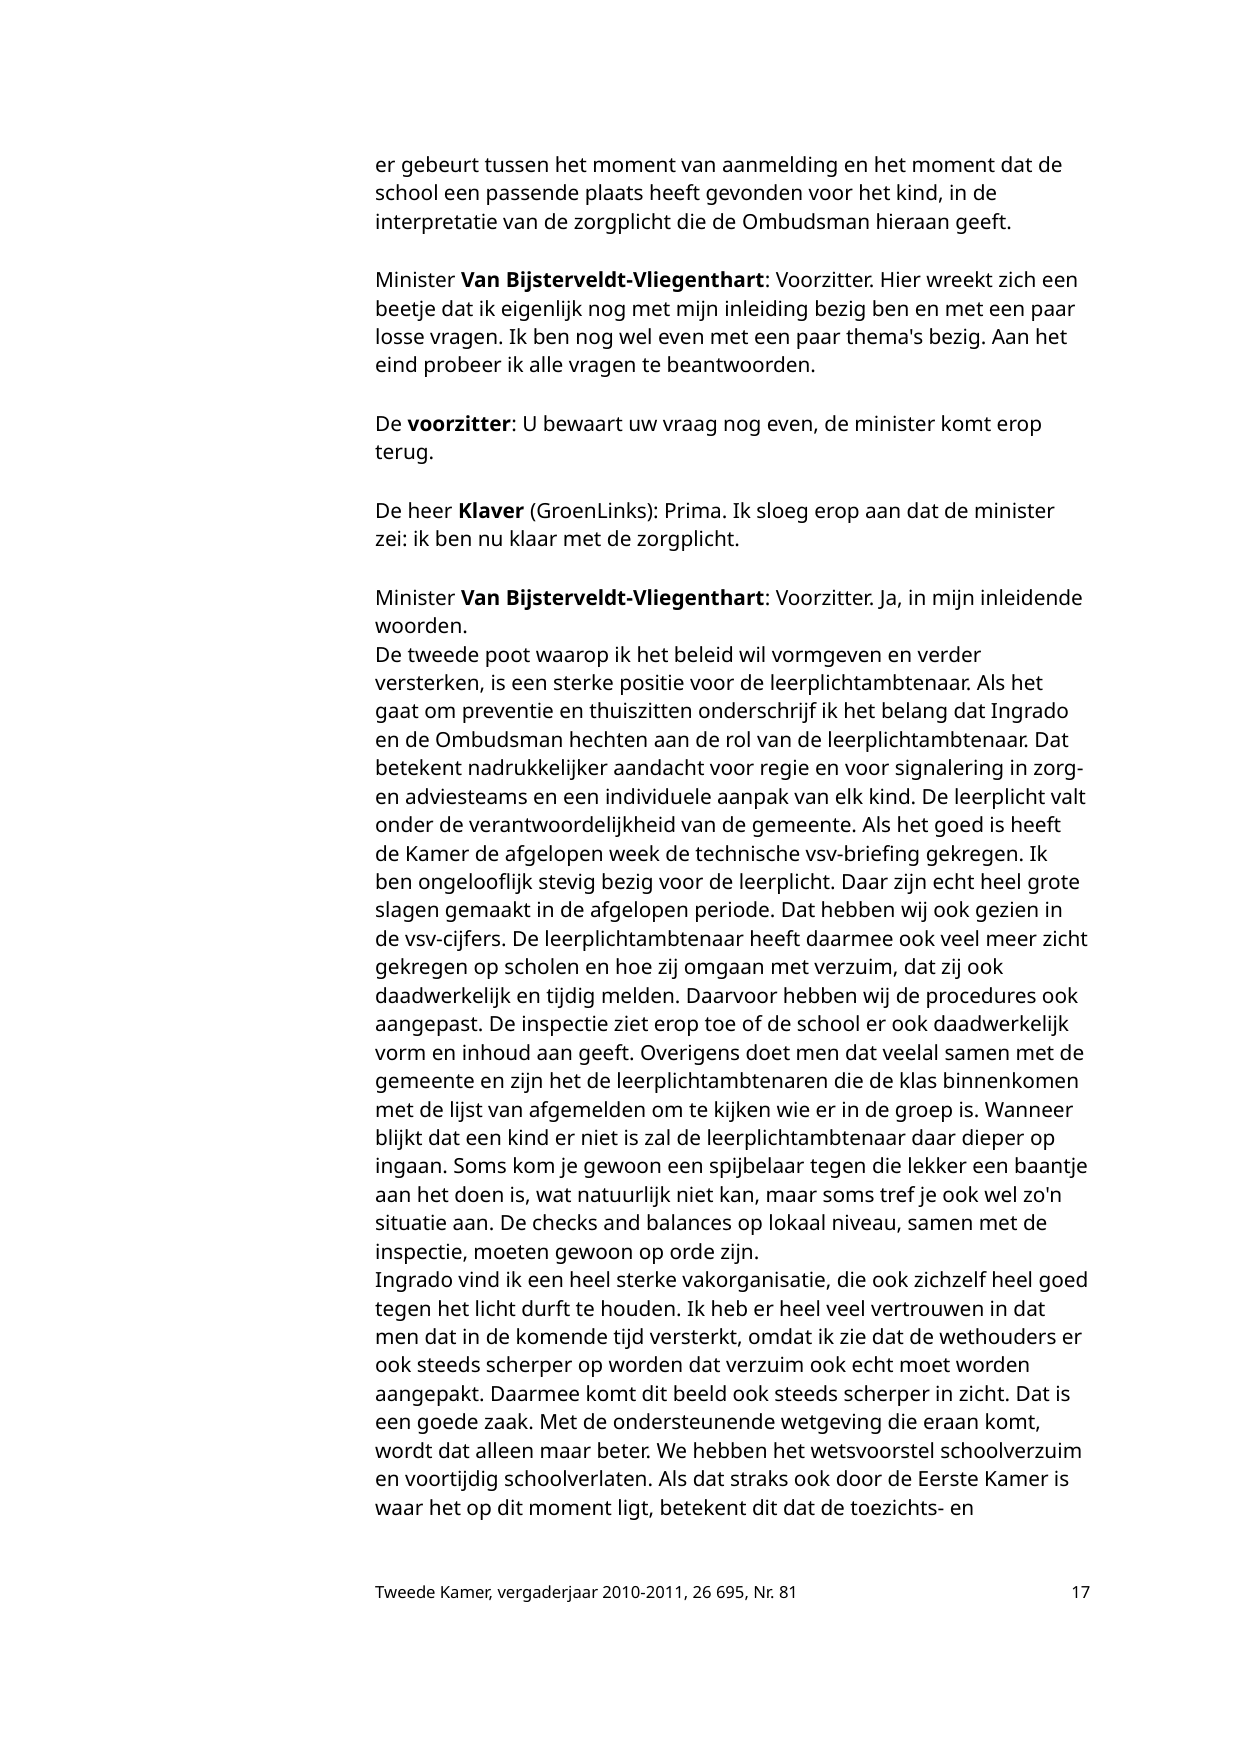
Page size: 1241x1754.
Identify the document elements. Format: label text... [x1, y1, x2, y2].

text De heer Klaver (GroenLinks): Prima. Ik sloeg erop aan dat de minister zei: ik ben nu klaar met de zorgplicht. [375, 496, 1090, 553]
text Minister Van Bijsterveldt-Vliegenthart: Voorzitter. Hier wreekt zich een beetje dat ik eigenlijk nog met mijn inleiding bezig ben en met een paar losse vragen. Ik ben nog wel even met een paar thema's bezig. Aan het eind probeer ik alle vragen te beantwoorden. [375, 265, 1090, 379]
text Ingrado vind ik een heel sterke vakorganisatie, die ook zichzelf heel goed tegen het licht durft te houden. Ik heb er heel veel vertrouwen in dat men dat in de komende tijd versterkt, omdat ik zie dat de wethouders er ook steeds scherper op worden dat verzuim ook echt moet worden aangepakt. Daarmee komt dit beeld ook steeds scherper in zicht. Dat is een goede zaak. Met de ondersteunende wetgeving die eraan komt, wordt dat alleen maar beter. We hebben het wetsvoorstel schoolverzuim en voortijdig schoolverlaten. Als dat straks ook door de Eerste Kamer is waar het op dit moment ligt, betekent dit dat de toezichts- en [375, 1265, 1090, 1521]
text Minister Van Bijsterveldt-Vliegenthart: Voorzitter. Ja, in mijn inleidende woorden. [375, 583, 1090, 640]
text De tweede poot waarop ik het beleid wil vormgeven en verder versterken, is een sterke positie voor de leerplichtambtenaar. Als het gaat om preventie en thuiszitten onderschrijf ik het belang dat Ingrado en de Ombudsman hechten aan de rol van de leerplichtambtenaar. Dat betekent nadrukkelijker aandacht voor regie en voor signalering in zorg- en adviesteams en een individuele aanpak van elk kind. De leerplicht valt onder de verantwoordelijkheid van de gemeente. Als het goed is heeft de Kamer de afgelopen week de technische vsv-briefing gekregen. Ik ben ongelooflijk stevig bezig voor de leerplicht. Daar zijn echt heel grote slagen gemaakt in de afgelopen periode. Dat hebben wij ook gezien in de vsv-cijfers. De leerplichtambtenaar heeft daarmee ook veel meer zicht gekregen op scholen en hoe zij omgaan met verzuim, dat zij ook daadwerkelijk en tijdig melden. Daarvoor hebben wij de procedures ook aangepast. De inspectie ziet erop toe of de school er ook daadwerkelijk vorm en inhoud aan geeft. Overigens doet men dat veelal samen met de gemeente en zijn het de leerplichtambtenaren die de klas binnenkomen met de lijst van afgemelden om te kijken wie er in de groep is. Wanneer blijkt dat een kind er niet is zal de leerplichtambtenaar daar dieper op ingaan. Soms kom je gewoon een spijbelaar tegen die lekker een baantje aan het doen is, wat natuurlijk niet kan, maar soms tref je ook wel zo'n situatie aan. De checks and balances op lokaal niveau, samen met de inspectie, moeten gewoon op orde zijn. [375, 640, 1090, 1265]
text er gebeurt tussen het moment van aanmelding en het moment dat de school een passende plaats heeft gevonden voor het kind, in de interpretatie van de zorgplicht die de Ombudsman hieraan geeft. [375, 150, 1090, 235]
text De voorzitter: U bewaart uw vraag nog even, de minister komt erop terug. [375, 409, 1090, 466]
